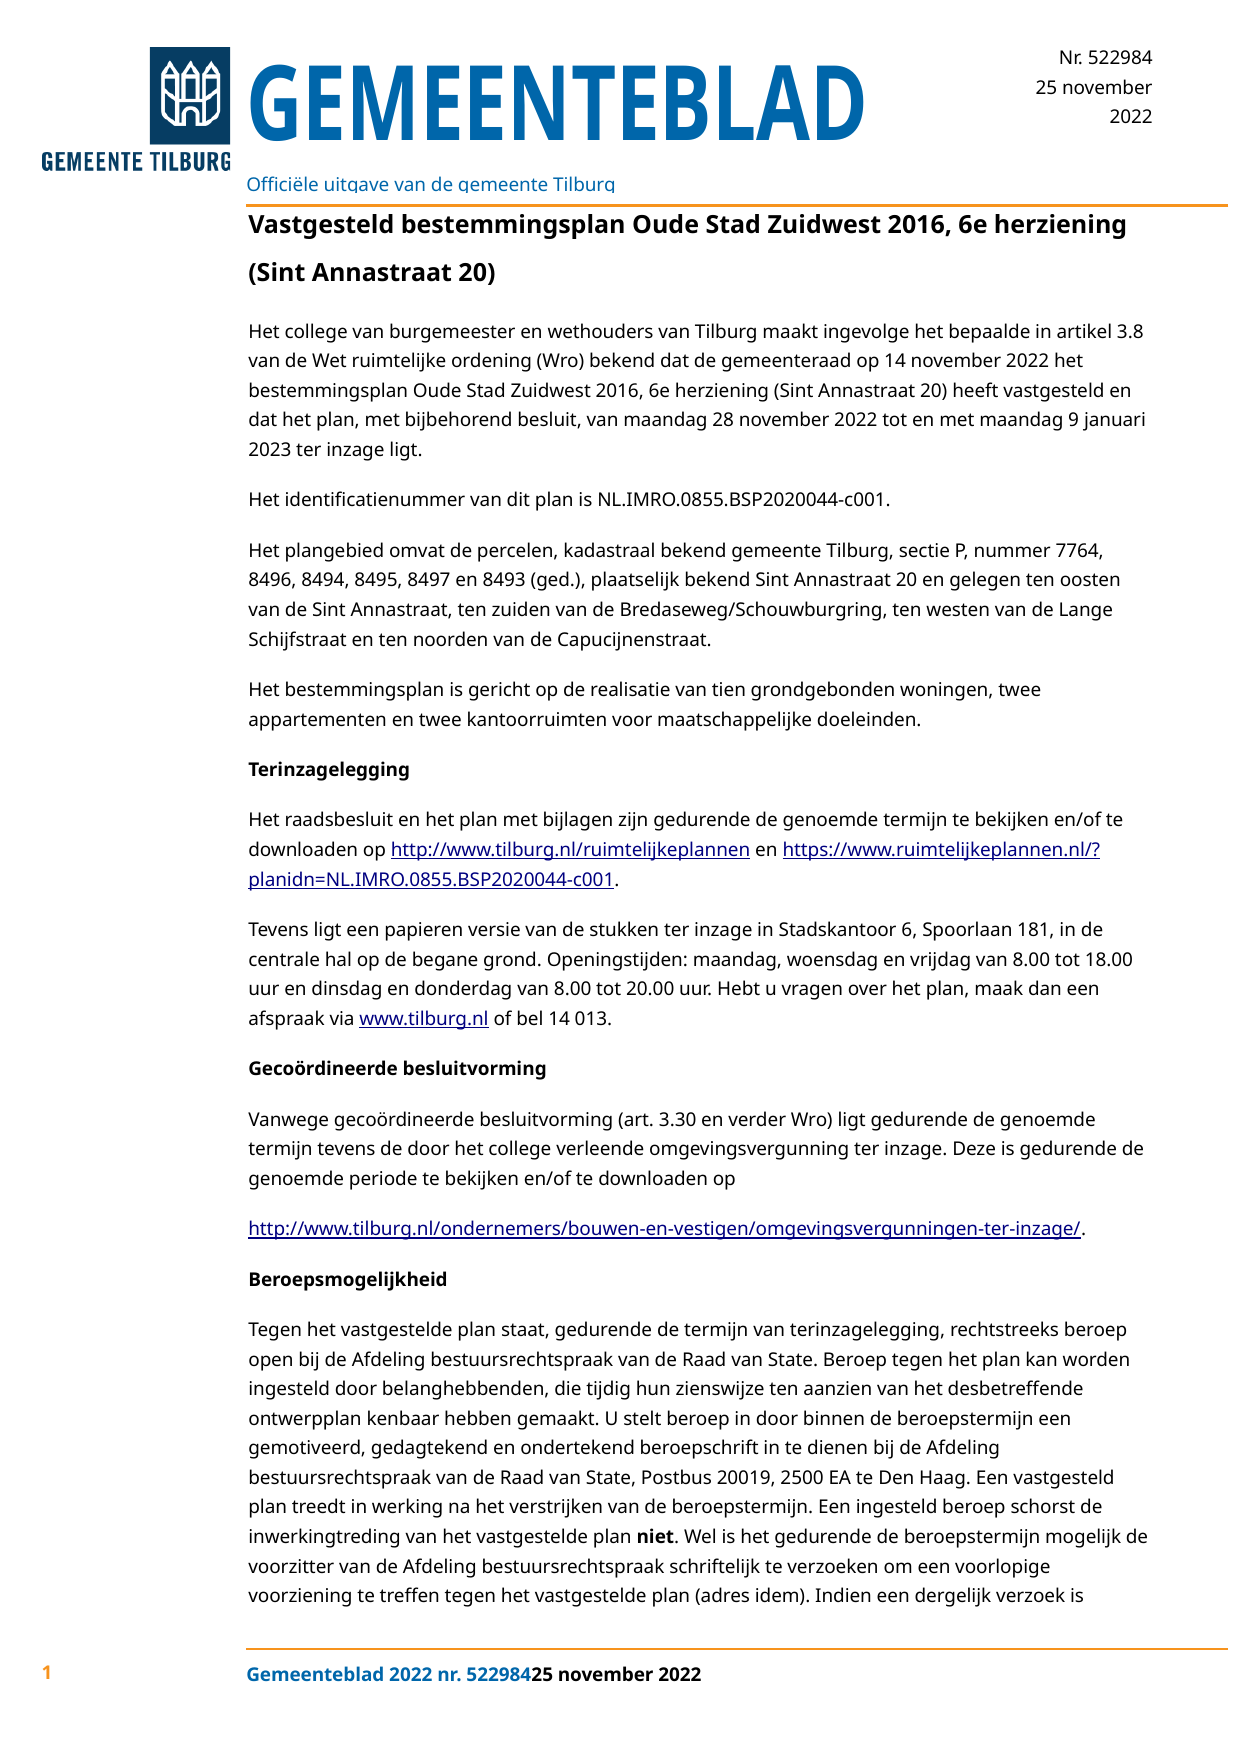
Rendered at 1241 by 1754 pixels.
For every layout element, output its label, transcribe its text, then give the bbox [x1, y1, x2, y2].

text Tegen het vastgestelde plan staat, gedurende de termijn van terinzagelegging, rechtstreeks beroep open bij de Afdeling bestuursrechtspraak van de Raad van State. Beroep tegen het plan kan worden ingesteld door belanghebbenden, die tijdig hun zienswijze ten aanzien van het desbetreffende ontwerpplan kenbaar hebben gemaakt. U stelt beroep in door binnen de beroepstermijn een gemotiveerd, gedagtekend en ondertekend beroepschrift in te dienen bij de Afdeling bestuursrechtspraak van de Raad van State, Postbus 20019, 2500 EA te Den Haag. Een vastgesteld plan treedt in werking na het verstrijken van de beroepstermijn. Een ingesteld beroep schorst de inwerkingtreding van het vastgestelde plan niet. Wel is het gedurende de beroepstermijn mogelijk de voorzitter van de Afdeling bestuursrechtspraak schriftelijk te verzoeken om een voorlopige voorziening te treffen tegen het vastgestelde plan (adres idem). Indien een dergelijk verzoek is [248, 1316, 1152, 1608]
text Gecoördineerde besluitvorming [248, 1055, 1152, 1081]
text Het plangebied omvat de percelen, kadastraal bekend gemeente Tilburg, sectie P, nummer 7764, 8496, 8494, 8495, 8497 en 8493 (ged.), plaatselijk bekend Sint Annastraat 20 en gelegen ten oosten van de Sint Annastraat, ten zuiden van de Bredaseweg/Schouwburgring, ten westen van de Lange Schijfstraat en ten noorden van de Capucijnenstraat. [248, 537, 1152, 652]
text Tevens ligt een papieren versie van de stukken ter inzage in Stadskantoor 6, Spoorlaan 181, in de centrale hal op de begane grond. Openingstijden: maandag, woensdag en vrijdag van 8.00 tot 18.00 uur en dinsdag en donderdag van 8.00 tot 20.00 uur. Hebt u vragen over het plan, maak dan een afspraak via www.tilburg.nl of bel 14 013. [248, 916, 1152, 1031]
text Het identificatienummer van dit plan is NL.IMRO.0855.BSP2020044-c001. [248, 487, 1152, 512]
text Vastgesteld bestemmingsplan Oude Stad Zuidwest 2016, 6e herziening (Sint Annastraat 20) [248, 207, 1152, 288]
text Beroepsmogelijkheid [248, 1266, 1152, 1292]
text Vanwege gecoördineerde besluitvorming (art. 3.30 en verder Wro) ligt gedurende de genoemde termijn tevens de door het college verleende omgevingsvergunning ter inzage. Deze is gedurende de genoemde periode te bekijken en/of te downloaden op [248, 1106, 1152, 1191]
text Terinzagelegging [248, 756, 1152, 782]
picture [41, 47, 231, 172]
text Het raadsbesluit en het plan met bijlagen zijn gedurende de genoemde termijn te bekijken en/of te downloaden op http://www.tilburg.nl/ruimtelijkeplannen en https://www.ruimtelijkeplannen.nl/?planidn=NL.IMRO.0855.BSP2020044-c001. [248, 807, 1152, 892]
text http://www.tilburg.nl/ondernemers/bouwen-en-vestigen/omgevingsvergunningen-ter-inzage/. [248, 1215, 1152, 1241]
text Het college van burgemeester en wethouders van Tilburg maakt ingevolge het bepaalde in artikel 3.8 van de Wet ruimtelijke ordening (Wro) bekend dat de gemeenteraad op 14 november 2022 het bestemmingsplan Oude Stad Zuidwest 2016, 6e herziening (Sint Annastraat 20) heeft vastgesteld en dat het plan, met bijbehorend besluit, van maandag 28 november 2022 tot en met maandag 9 januari 2023 ter inzage ligt. [248, 318, 1152, 462]
text Het bestemmingsplan is gericht op de realisatie van tien grondgebonden woningen, twee appartementen en twee kantoorruimten voor maatschappelijke doeleinden. [248, 676, 1152, 732]
